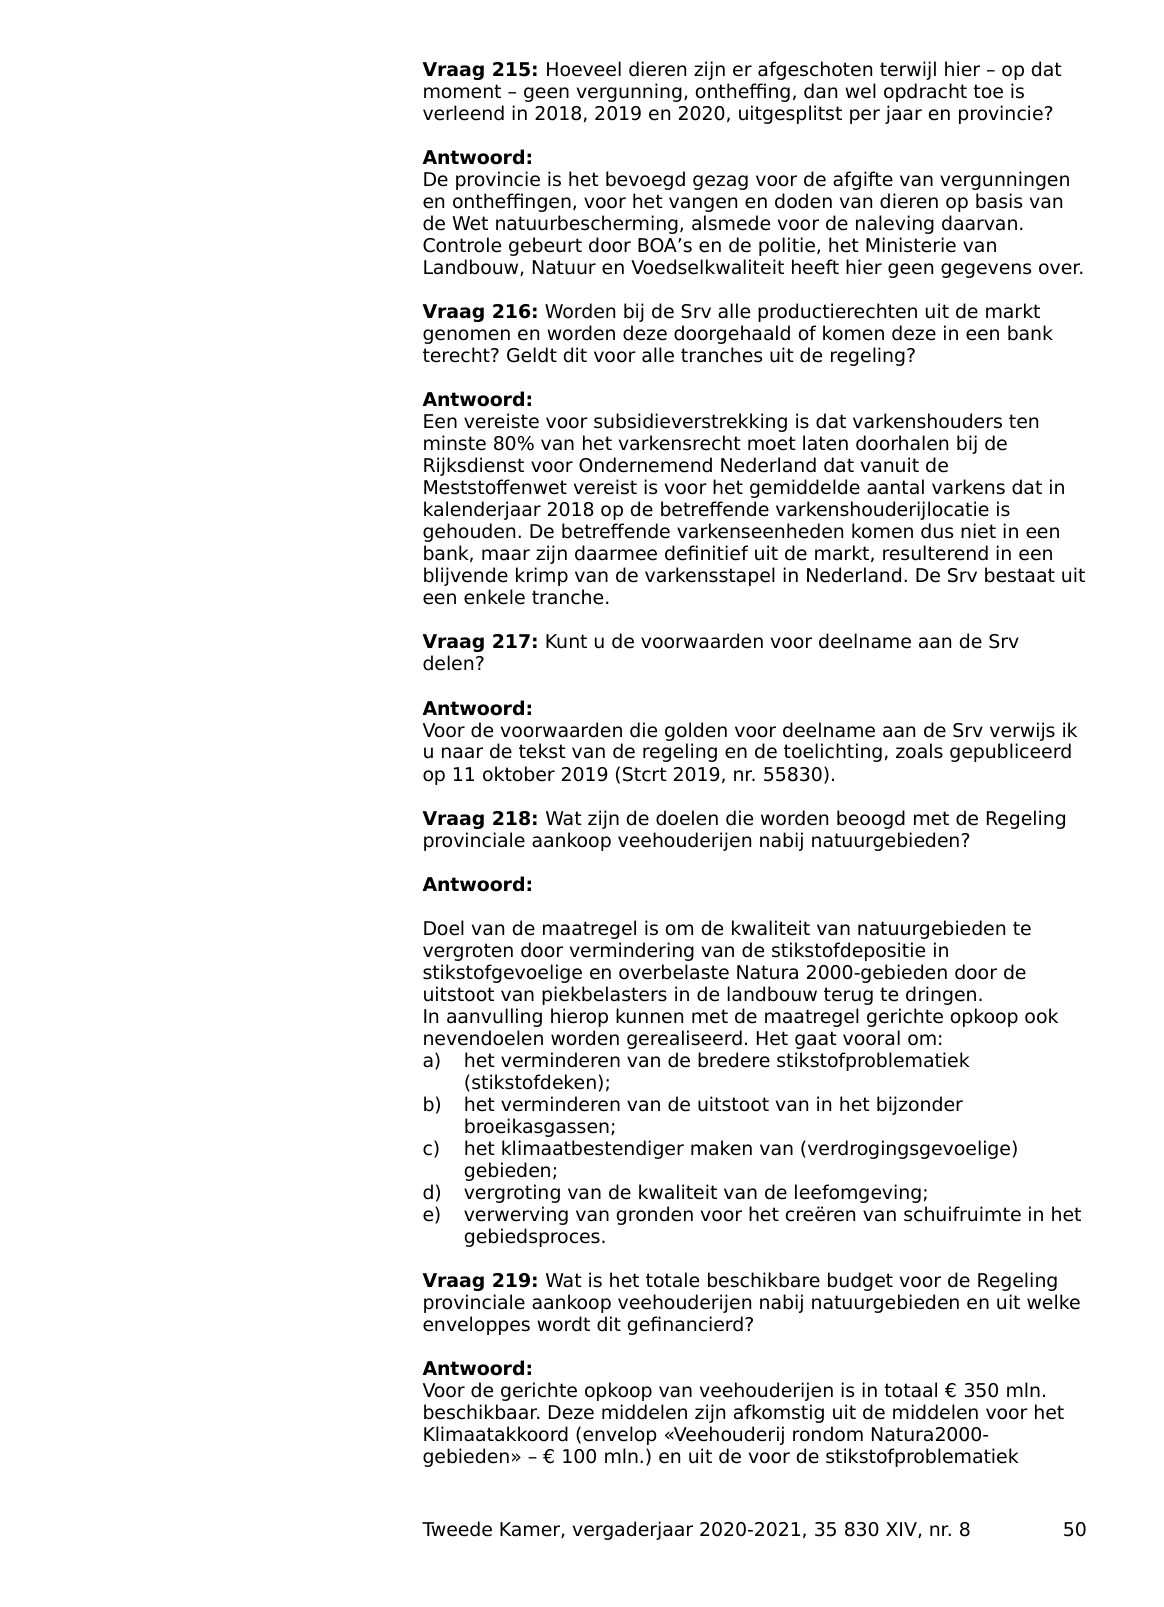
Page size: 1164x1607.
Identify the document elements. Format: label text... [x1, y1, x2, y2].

text a) het verminderen van de bredere stikstofproblematiek (stikstofdeken); [422, 1050, 1087, 1094]
subtitle Antwoord: [422, 1358, 1087, 1380]
text Vraag 216: Worden bij de Srv alle productierechten uit de markt genomen en worden deze doorgehaald of komen deze in een bank terecht? Geldt dit voor alle tranches uit de regeling? [422, 301, 1087, 367]
subtitle Antwoord: [422, 389, 1087, 411]
text Vraag 219: Wat is het totale beschikbare budget voor de Regeling provinciale aankoop veehouderijen nabij natuurgebieden en uit welke enveloppes wordt dit gefinancierd? [422, 1270, 1087, 1336]
subtitle Antwoord: [422, 697, 1087, 719]
text Doel van de maatregel is om de kwaliteit van natuurgebieden te vergroten door vermindering van de stikstofdepositie in stikstofgevoelige en overbelaste Natura 2000-gebieden door de uitstoot van piekbelasters in de landbouw terug te dringen. [422, 918, 1087, 1006]
text b) het verminderen van de uitstoot van in het bijzonder broeikasgassen; [422, 1094, 1087, 1138]
text d) vergroting van de kwaliteit van de leefomgeving; [422, 1182, 1087, 1204]
text Vraag 215: Hoeveel dieren zijn er afgeschoten terwijl hier – op dat moment – geen vergunning, ontheffing, dan wel opdracht toe is verleend in 2018, 2019 en 2020, uitgesplitst per jaar en provincie? [422, 59, 1087, 125]
text Vraag 218: Wat zijn de doelen die worden beoogd met de Regeling provinciale aankoop veehouderijen nabij natuurgebieden? [422, 808, 1087, 852]
subtitle Antwoord: [422, 874, 1087, 896]
text Vraag 217: Kunt u de voorwaarden voor deelname aan de Srv delen? [422, 631, 1087, 675]
text c) het klimaatbestendiger maken van (verdrogingsgevoelige) gebieden; [422, 1138, 1087, 1182]
text e) verwerving van gronden voor het creëren van schuifruimte in het gebiedsproces. [422, 1204, 1087, 1248]
text In aanvulling hierop kunnen met de maatregel gerichte opkoop ook nevendoelen worden gerealiseerd. Het gaat vooral om: [422, 1006, 1087, 1050]
text Een vereiste voor subsidieverstrekking is dat varkenshouders ten minste 80% van het varkensrecht moet laten doorhalen bij de Rijksdienst voor Ondernemend Nederland dat vanuit de Meststoffenwet vereist is voor het gemiddelde aantal varkens dat in kalenderjaar 2018 op de betreffende varkenshouderijlocatie is gehouden. De betreffende varkenseenheden komen dus niet in een bank, maar zijn daarmee definitief uit de markt, resulterend in een blijvende krimp van de varkensstapel in Nederland. De Srv bestaat uit een enkele tranche. [422, 411, 1087, 609]
subtitle Antwoord: [422, 147, 1087, 169]
text Voor de voorwaarden die golden voor deelname aan de Srv verwijs ik u naar de tekst van de regeling en de toelichting, zoals gepubliceerd op 11 oktober 2019 (Stcrt 2019, nr. 55830). [422, 719, 1087, 785]
text Voor de gerichte opkoop van veehouderijen is in totaal € 350 mln. beschikbaar. Deze middelen zijn afkomstig uit de middelen voor het Klimaatakkoord (envelop «Veehouderij rondom Natura2000-gebieden» – € 100 mln.) en uit de voor de stikstofproblematiek [422, 1380, 1087, 1468]
text De provincie is het bevoegd gezag voor de afgifte van vergunningen en ontheffingen, voor het vangen en doden van dieren op basis van de Wet natuurbescherming, alsmede voor de naleving daarvan. Controle gebeurt door BOA’s en de politie, het Ministerie van Landbouw, Natuur en Voedselkwaliteit heeft hier geen gegevens over. [422, 169, 1087, 279]
